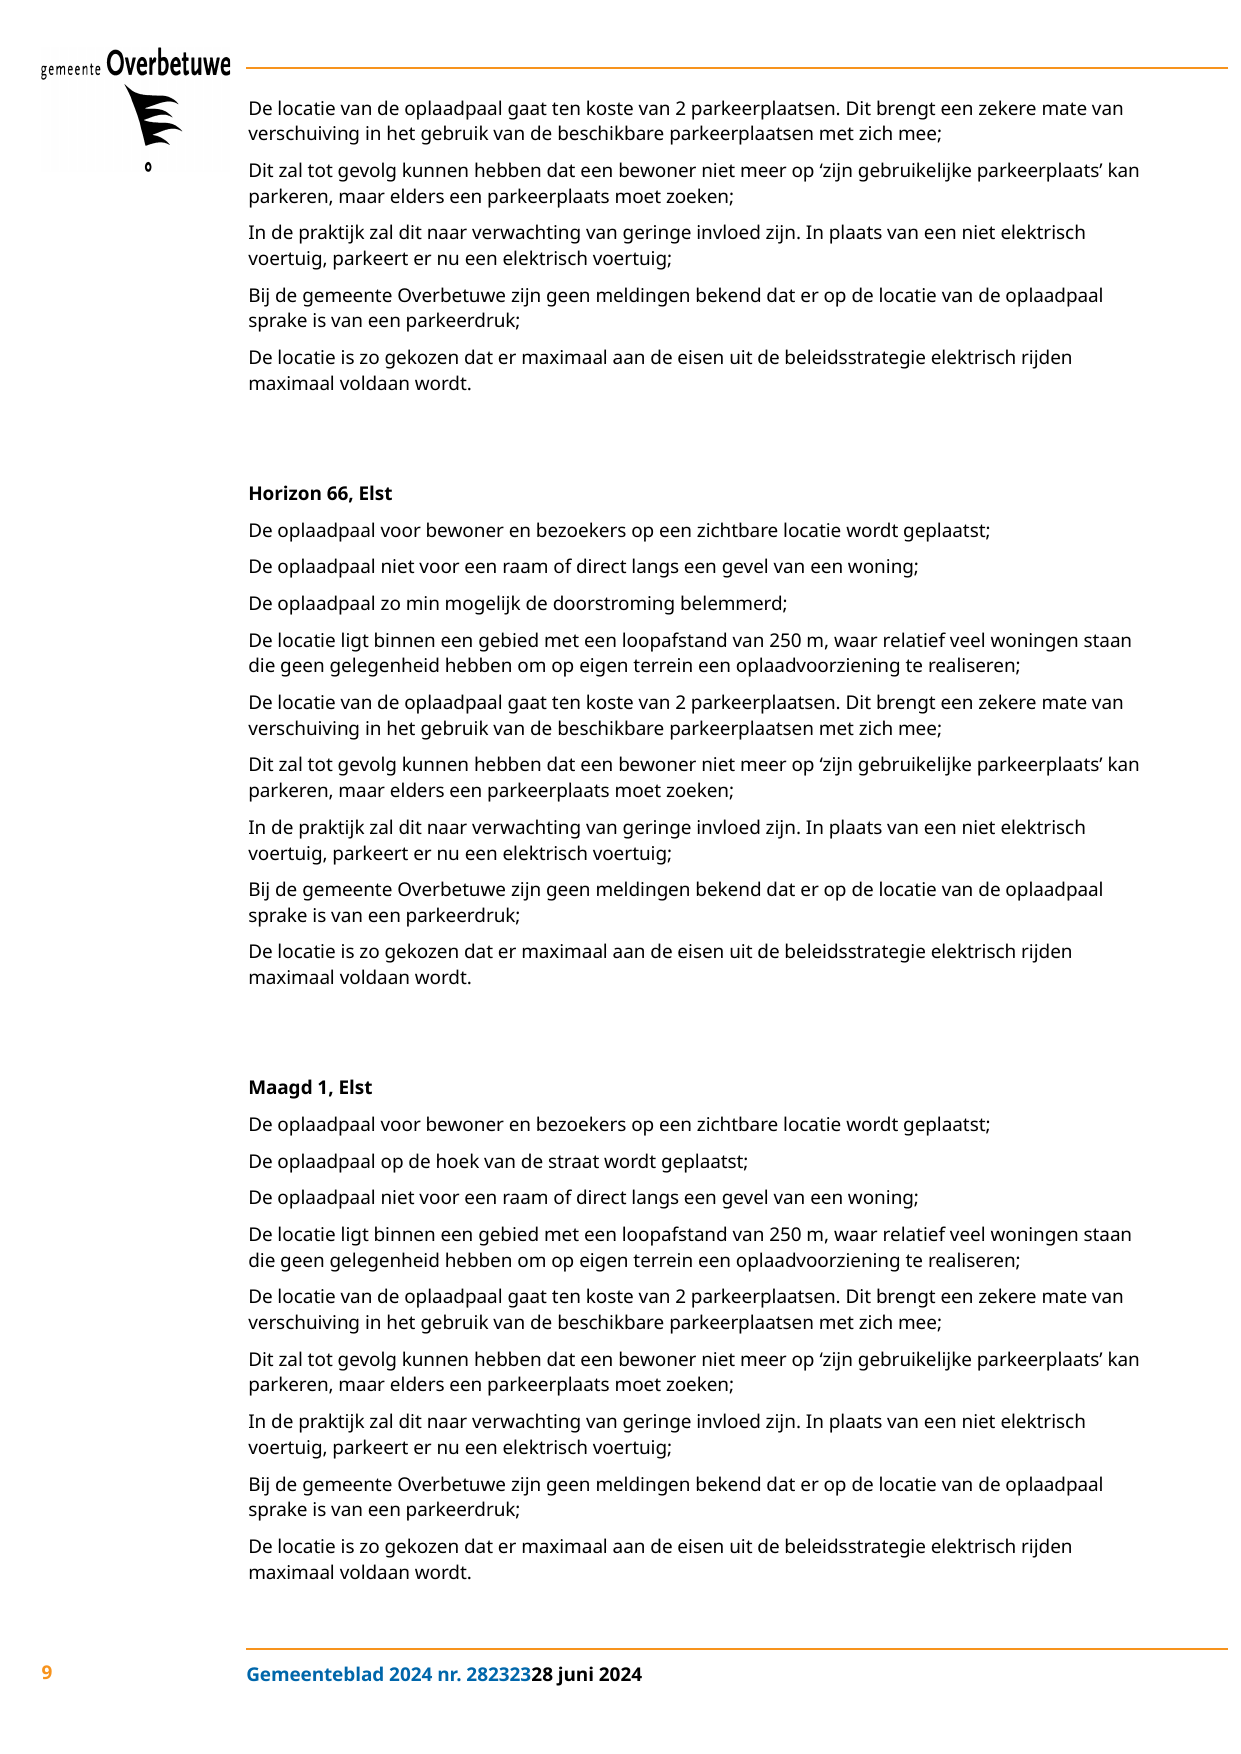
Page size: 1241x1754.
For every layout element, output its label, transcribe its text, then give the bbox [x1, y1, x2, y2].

text In de praktijk zal dit naar verwachting van geringe invloed zijn. In plaats van een niet elektrisch voertuig, parkeert er nu een elektrisch voertuig; [248, 1408, 1152, 1460]
text De oplaadpaal zo min mogelijk de doorstroming belemmerd; [248, 590, 1152, 616]
text De oplaadpaal voor bewoner en bezoekers op een zichtbare locatie wordt geplaatst; [248, 517, 1152, 542]
text In de praktijk zal dit naar verwachting van geringe invloed zijn. In plaats van een niet elektrisch voertuig, parkeert er nu een elektrisch voertuig; [248, 219, 1152, 271]
text Bij de gemeente Overbetuwe zijn geen meldingen bekend dat er op de locatie van de oplaadpaal sprake is van een parkeerdruk; [248, 282, 1152, 333]
text Dit zal tot gevolg kunnen hebben dat een bewoner niet meer op ‘zijn gebruikelijke parkeerplaats’ kan parkeren, maar elders een parkeerplaats moet zoeken; [248, 1346, 1152, 1397]
text De locatie is zo gekozen dat er maximaal aan de eisen uit de beleidsstrategie elektrisch rijden maximaal voldaan wordt. [248, 1533, 1152, 1584]
text Bij de gemeente Overbetuwe zijn geen meldingen bekend dat er op de locatie van de oplaadpaal sprake is van een parkeerdruk; [248, 1471, 1152, 1522]
text De locatie ligt binnen een gebied met een loopafstand van 250 m, waar relatief veel woningen staan die geen gelegenheid hebben om op eigen terrein een oplaadvoorziening te realiseren; [248, 1221, 1152, 1273]
picture [41, 47, 231, 172]
text Bij de gemeente Overbetuwe zijn geen meldingen bekend dat er op de locatie van de oplaadpaal sprake is van een parkeerdruk; [248, 876, 1152, 928]
text Horizon 66, Elst [248, 480, 1152, 506]
text De locatie van de oplaadpaal gaat ten koste van 2 parkeerplaatsen. Dit brengt een zekere mate van verschuiving in het gebruik van de beschikbare parkeerplaatsen met zich mee; [248, 95, 1152, 146]
text De locatie is zo gekozen dat er maximaal aan de eisen uit de beleidsstrategie elektrisch rijden maximaal voldaan wordt. [248, 344, 1152, 396]
text In de praktijk zal dit naar verwachting van geringe invloed zijn. In plaats van een niet elektrisch voertuig, parkeert er nu een elektrisch voertuig; [248, 814, 1152, 865]
text De locatie ligt binnen een gebied met een loopafstand van 250 m, waar relatief veel woningen staan die geen gelegenheid hebben om op eigen terrein een oplaadvoorziening te realiseren; [248, 627, 1152, 678]
text Dit zal tot gevolg kunnen hebben dat een bewoner niet meer op ‘zijn gebruikelijke parkeerplaats’ kan parkeren, maar elders een parkeerplaats moet zoeken; [248, 157, 1152, 209]
text De oplaadpaal op de hoek van de straat wordt geplaatst; [248, 1148, 1152, 1173]
text De locatie van de oplaadpaal gaat ten koste van 2 parkeerplaatsen. Dit brengt een zekere mate van verschuiving in het gebruik van de beschikbare parkeerplaatsen met zich mee; [248, 1283, 1152, 1335]
text Dit zal tot gevolg kunnen hebben dat een bewoner niet meer op ‘zijn gebruikelijke parkeerplaats’ kan parkeren, maar elders een parkeerplaats moet zoeken; [248, 752, 1152, 803]
text De locatie van de oplaadpaal gaat ten koste van 2 parkeerplaatsen. Dit brengt een zekere mate van verschuiving in het gebruik van de beschikbare parkeerplaatsen met zich mee; [248, 689, 1152, 741]
text De oplaadpaal voor bewoner en bezoekers op een zichtbare locatie wordt geplaatst; [248, 1111, 1152, 1137]
text De locatie is zo gekozen dat er maximaal aan de eisen uit de beleidsstrategie elektrisch rijden maximaal voldaan wordt. [248, 939, 1152, 990]
text De oplaadpaal niet voor een raam of direct langs een gevel van een woning; [248, 553, 1152, 579]
text De oplaadpaal niet voor een raam of direct langs een gevel van een woning; [248, 1184, 1152, 1210]
text Maagd 1, Elst [248, 1074, 1152, 1100]
